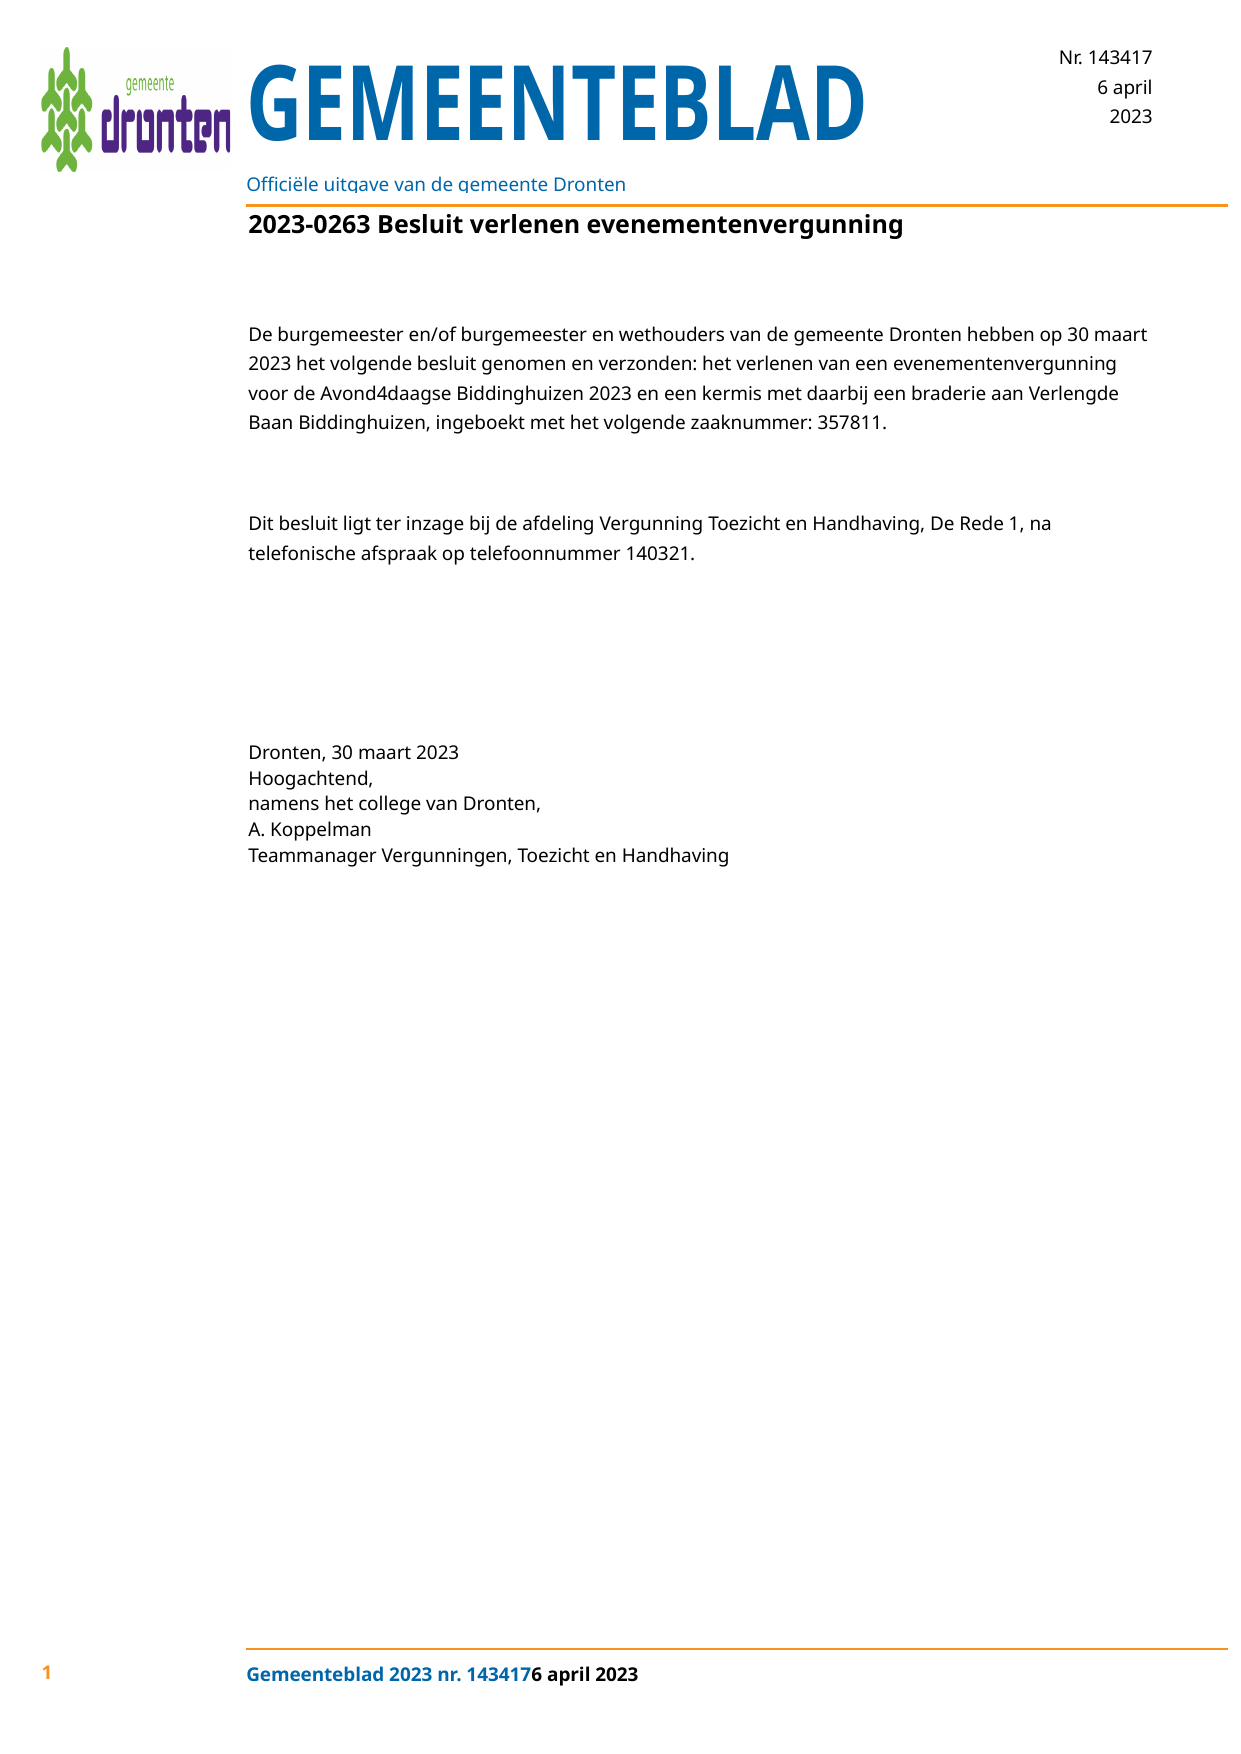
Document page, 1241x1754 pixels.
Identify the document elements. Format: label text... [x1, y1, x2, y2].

text A. Koppelman [248, 816, 1152, 842]
text De burgemeester en/of burgemeester en wethouders van de gemeente Dronten hebben op 30 maart 2023 het volgende besluit genomen en verzonden: het verlenen van een evenementenvergunning voor de Avond4daagse Biddinghuizen 2023 en een kermis met daarbij een braderie aan Verlengde Baan Biddinghuizen, ingeboekt met het volgende zaaknummer: 357811. [248, 321, 1152, 435]
text Dit besluit ligt ter inzage bij de afdeling Vergunning Toezicht en Handhaving, De Rede 1, na telefonische afspraak op telefoonnummer 140321. [248, 510, 1152, 566]
text Hoogachtend, [248, 765, 1152, 790]
text Dronten, 30 maart 2023 [248, 739, 1152, 765]
text 2023-0263 Besluit verlenen evenementenvergunning [248, 207, 1152, 241]
picture [41, 47, 231, 172]
text Teammanager Vergunningen, Toezicht en Handhaving [248, 842, 1152, 868]
text namens het college van Dronten, [248, 790, 1152, 816]
